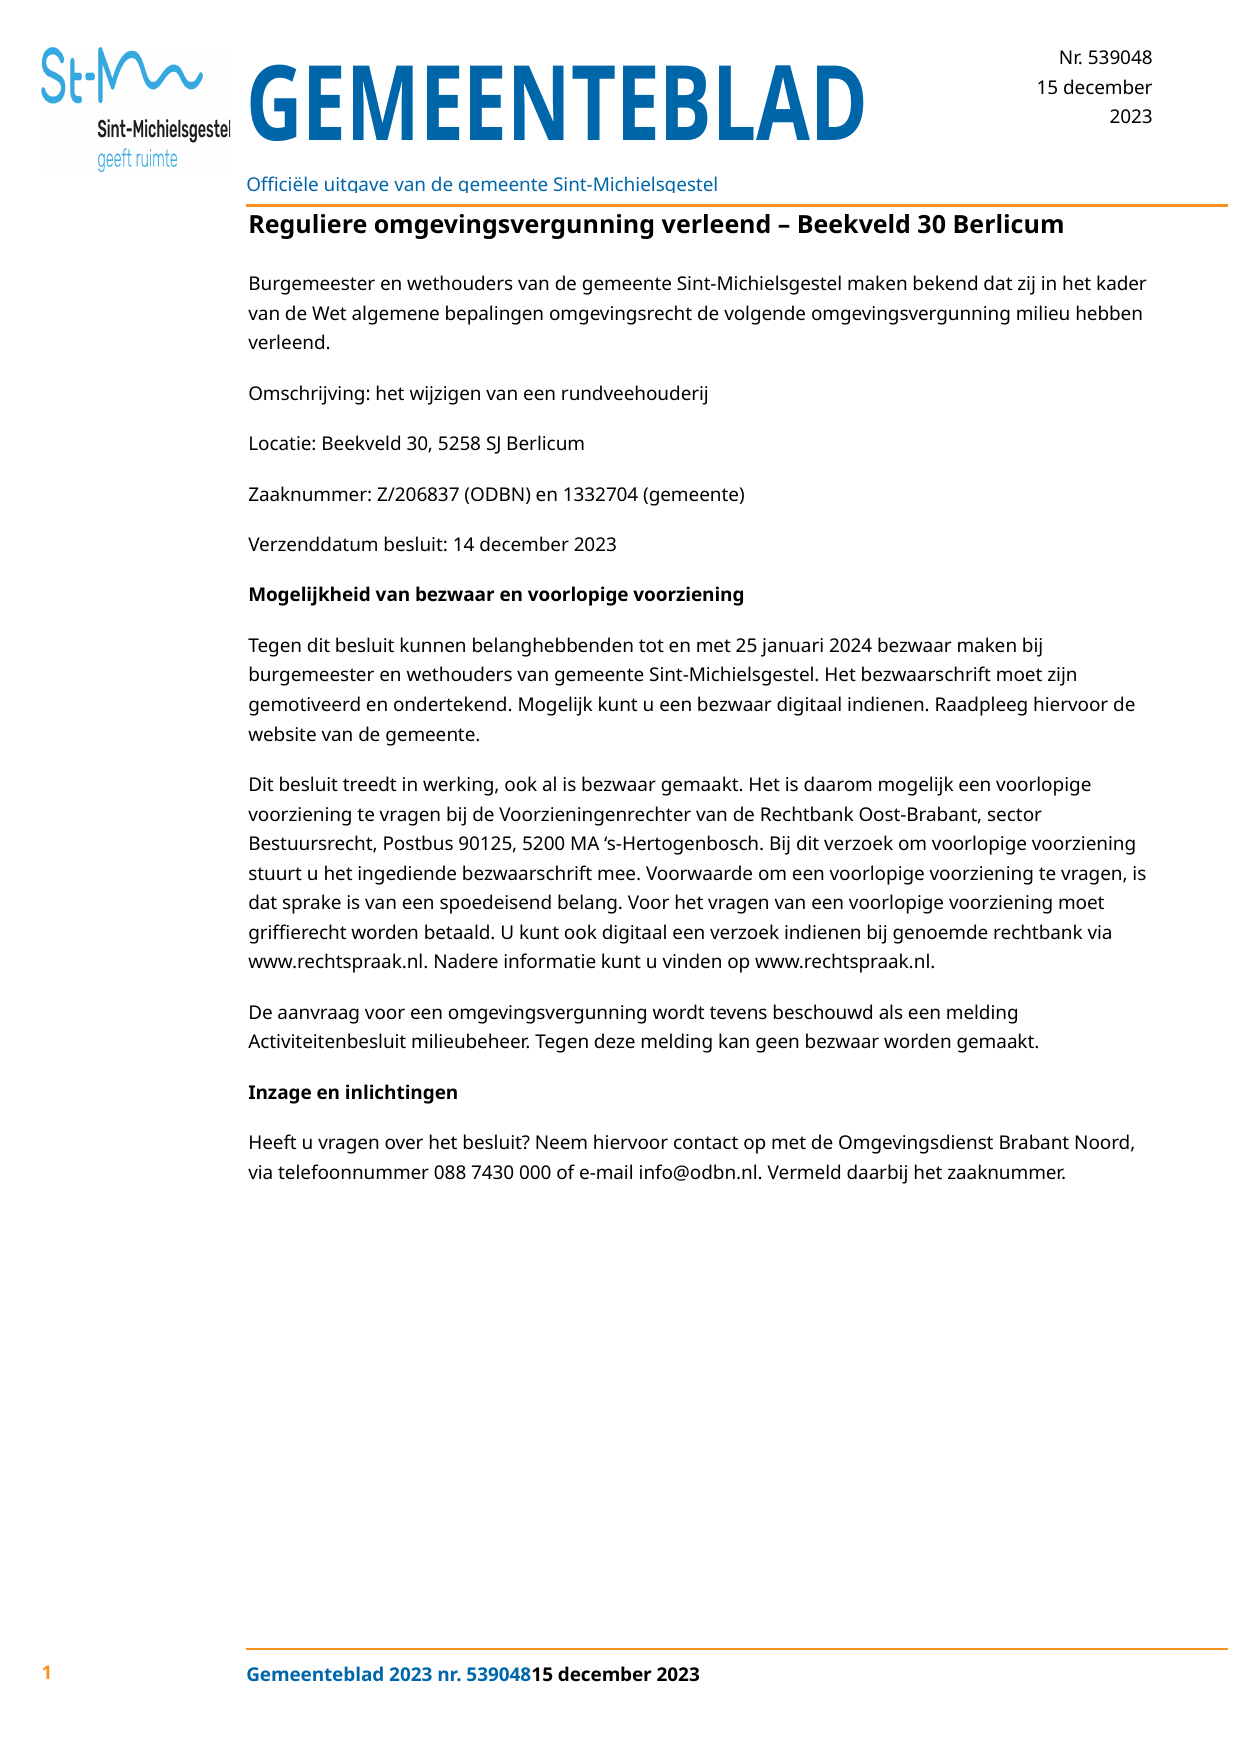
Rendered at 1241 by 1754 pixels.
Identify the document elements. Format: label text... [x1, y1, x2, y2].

text Verzenddatum besluit: 14 december 2023 [248, 531, 1152, 557]
text Mogelijkheid van bezwaar en voorlopige voorziening [248, 582, 1152, 607]
text Burgemeester en wethouders van de gemeente Sint-Michielsgestel maken bekend dat zij in het kader van de Wet algemene bepalingen omgevingsrecht de volgende omgevingsvergunning milieu hebben verleend. [248, 270, 1152, 355]
text Omschrijving: het wijzigen van een rundveehouderij [248, 380, 1152, 406]
picture [41, 47, 231, 172]
text Reguliere omgevingsvergunning verleend – Beekveld 30 Berlicum [248, 207, 1152, 241]
text Heeft u vragen over het besluit? Neem hiervoor contact op met de Omgevingsdienst Brabant Noord, via telefoonnummer 088 7430 000 of e-mail info@odbn.nl. Vermeld daarbij het zaaknummer. [248, 1129, 1152, 1185]
text Dit besluit treedt in werking, ook al is bezwaar gemaakt. Het is daarom mogelijk een voorlopige voorziening te vragen bij de Voorzieningenrechter van de Rechtbank Oost-Brabant, sector Bestuursrecht, Postbus 90125, 5200 MA ‘s-Hertogenbosch. Bij dit verzoek om voorlopige voorziening stuurt u het ingediende bezwaarschrift mee. Voorwaarde om een voorlopige voorziening te vragen, is dat sprake is van een spoedeisend belang. Voor het vragen van een voorlopige voorziening moet griffierecht worden betaald. U kunt ook digitaal een verzoek indienen bij genoemde rechtbank via www.rechtspraak.nl. Nadere informatie kunt u vinden op www.rechtspraak.nl. [248, 771, 1152, 974]
text Locatie: Beekveld 30, 5258 SJ Berlicum [248, 430, 1152, 456]
text De aanvraag voor een omgevingsvergunning wordt tevens beschouwd als een melding Activiteitenbesluit milieubeheer. Tegen deze melding kan geen bezwaar worden gemaakt. [248, 999, 1152, 1054]
text Zaaknummer: Z/206837 (ODBN) en 1332704 (gemeente) [248, 481, 1152, 506]
text Tegen dit besluit kunnen belanghebbenden tot en met 25 januari 2024 bezwaar maken bij burgemeester en wethouders van gemeente Sint-Michielsgestel. Het bezwaarschrift moet zijn gemotiveerd en ondertekend. Mogelijk kunt u een bezwaar digitaal indienen. Raadpleeg hiervoor de website van de gemeente. [248, 632, 1152, 746]
text Inzage en inlichtingen [248, 1079, 1152, 1105]
